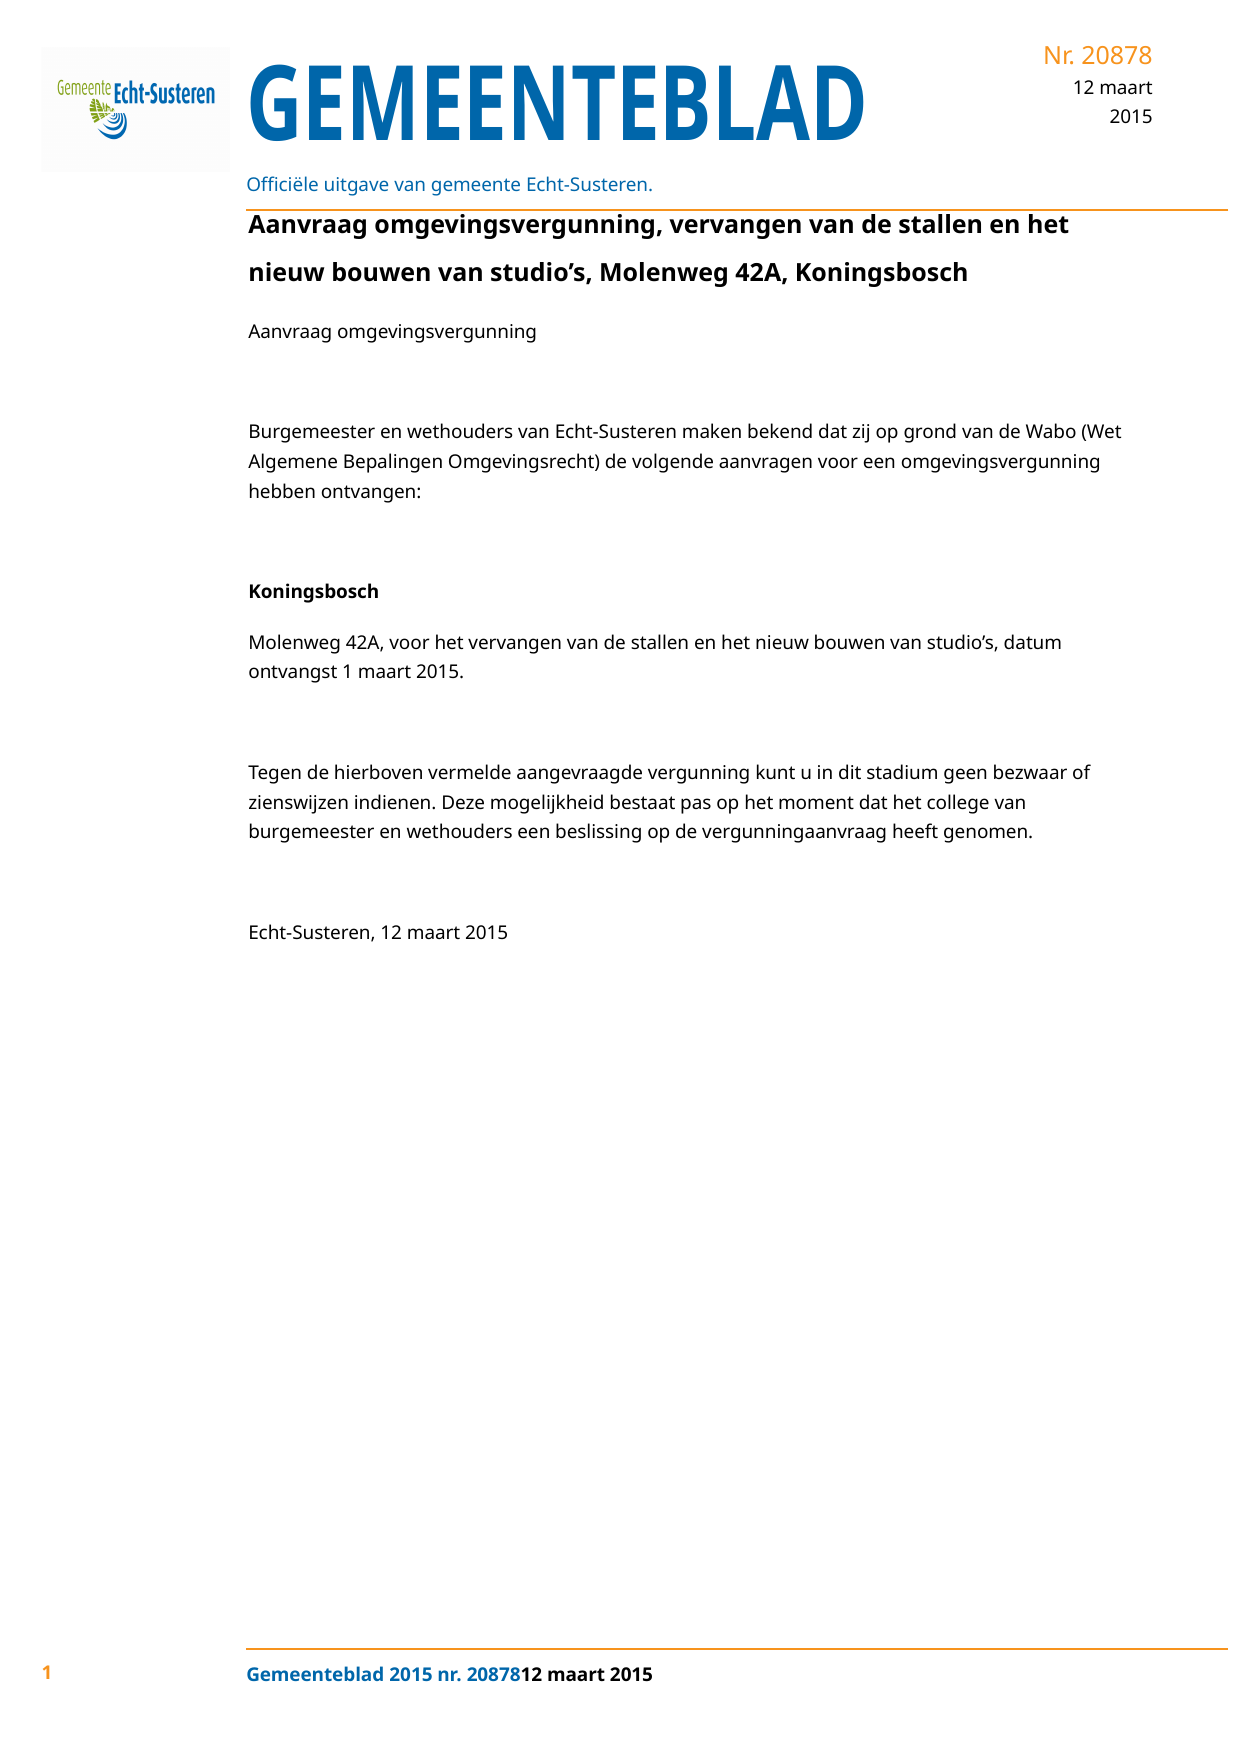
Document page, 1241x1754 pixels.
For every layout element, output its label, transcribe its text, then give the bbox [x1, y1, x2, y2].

text Echt-Susteren, 12 maart 2015 [248, 919, 1152, 945]
text Tegen de hierboven vermelde aangevraagde vergunning kunt u in dit stadium geen bezwaar of zienswijzen indienen. Deze mogelijkheid bestaat pas op het moment dat het college van burgemeester en wethouders een beslissing op de vergunningaanvraag heeft genomen. [248, 759, 1152, 844]
text Aanvraag omgevingsvergunning, vervangen van de stallen en het nieuw bouwen van studio’s, Molenweg 42A, Koningsbosch [248, 211, 1152, 288]
picture [41, 47, 231, 172]
text Molenweg 42A, voor het vervangen van de stallen en het nieuw bouwen van studio’s, datum ontvangst 1 maart 2015. [248, 629, 1152, 684]
text Koningsbosch [248, 579, 1152, 604]
text Aanvraag omgevingsvergunning [248, 318, 1152, 344]
text Burgemeester en wethouders van Echt-Susteren maken bekend dat zij op grond van de Wabo (Wet Algemene Bepalingen Omgevingsrecht) de volgende aanvragen voor een omgevingsvergunning hebben ontvangen: [248, 419, 1152, 504]
